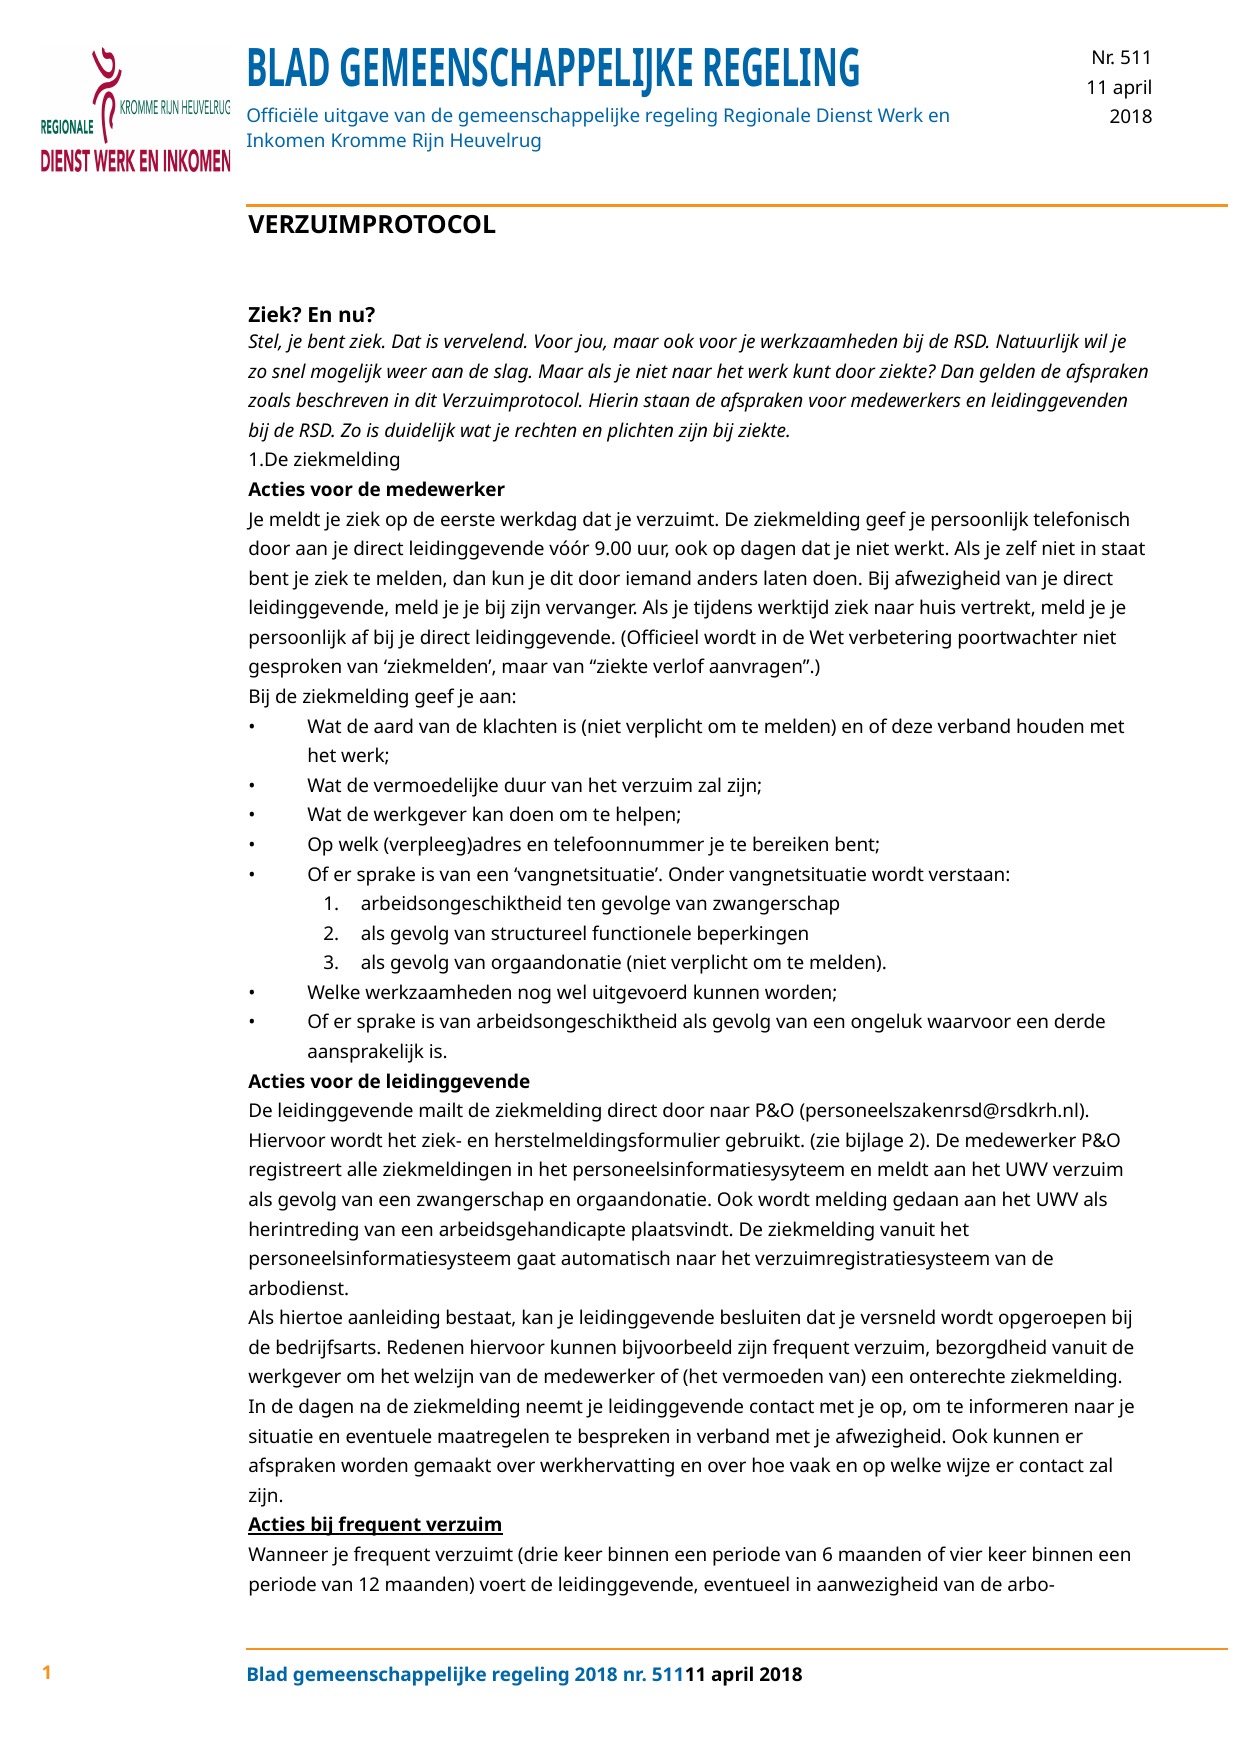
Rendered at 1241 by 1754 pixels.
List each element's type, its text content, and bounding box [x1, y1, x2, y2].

list Wat de werkgever kan doen om te helpen; [248, 802, 1152, 827]
text Bij de ziekmelding geef je aan: [248, 683, 1152, 709]
text Als hiertoe aanleiding bestaat, kan je leidinggevende besluiten dat je versneld wordt opgeroepen bij de bedrijfsarts. Redenen hiervoor kunnen bijvoorbeeld zijn frequent verzuim, bezorgdheid vanuit de werkgever om het welzijn van de medewerker of (het vermoeden van) een onterechte ziekmelding. [248, 1304, 1152, 1389]
list Of er sprake is van arbeidsongeschiktheid als gevolg van een ongeluk waarvoor een derde aansprakelijk is. [248, 1009, 1152, 1064]
text Acties bij frequent verzuim [248, 1512, 1152, 1537]
list arbeidsongeschiktheid ten gevolge van zwangerschap [323, 890, 1152, 916]
text De leidinggevende mailt de ziekmelding direct door naar P&O (personeelszakenrsd@rsdkrh.nl). Hiervoor wordt het ziek- en herstelmeldingsformulier gebruikt. (zie bijlage 2). De medewerker P&O registreert alle ziekmeldingen in het personeelsinformatiesysyteem en meldt aan het UWV verzuim als gevolg van een zwangerschap en orgaandonatie. Ook wordt melding gedaan aan het UWV als herintreding van een arbeidsgehandicapte plaatsvindt. De ziekmelding vanuit het personeelsinformatiesysteem gaat automatisch naar het verzuimregistratiesysteem van de arbodienst. [248, 1097, 1152, 1301]
picture [41, 47, 231, 172]
list Of er sprake is van een ‘vangnetsituatie’. Onder vangnetsituatie wordt verstaan: [248, 861, 1152, 887]
text Acties voor de medewerker [248, 476, 1152, 502]
list Welke werkzaamheden nog wel uitgevoerd kunnen worden; [248, 979, 1152, 1005]
list Op welk (verpleeg)adres en telefoonnummer je te bereiken bent; [248, 831, 1152, 857]
list Wat de vermoedelijke duur van het verzuim zal zijn; [248, 772, 1152, 798]
text Je meldt je ziek op de eerste werkdag dat je verzuimt. De ziekmelding geef je persoonlijk telefonisch door aan je direct leidinggevende vóór 9.00 uur, ook op dagen dat je niet werkt. Als je zelf niet in staat bent je ziek te melden, dan kun je dit door iemand anders laten doen. Bij afwezigheid van je direct leidinggevende, meld je je bij zijn vervanger. Als je tijdens werktijd ziek naar huis vertrekt, meld je je persoonlijk af bij je direct leidinggevende. (Officieel wordt in de Wet verbetering poortwachter niet gesproken van ‘ziekmelden’, maar van “ziekte verlof aanvragen”.) [248, 506, 1152, 679]
list Wat de aard van de klachten is (niet verplicht om te melden) en of deze verband houden met het werk; [248, 713, 1152, 768]
text 1.De ziekmelding [248, 447, 1152, 472]
text VERZUIMPROTOCOL [248, 207, 1152, 241]
text Wanneer je frequent verzuimt (drie keer binnen een periode van 6 maanden of vier keer binnen een periode van 12 maanden) voert de leidinggevende, eventueel in aanwezigheid van de arbo- [248, 1541, 1152, 1597]
text Stel, je bent ziek. Dat is vervelend. Voor jou, maar ook voor je werkzaamheden bij de RSD. Natuurlijk wil je zo snel mogelijk weer aan de slag. Maar als je niet naar het werk kunt door ziekte? Dan gelden de afspraken zoals beschreven in dit Verzuimprotocol. Hierin staan de afspraken voor medewerkers en leidinggevenden bij de RSD. Zo is duidelijk wat je rechten en plichten zijn bij ziekte. [248, 328, 1152, 443]
text In de dagen na de ziekmelding neemt je leidinggevende contact met je op, om te informeren naar je situatie en eventuele maatregelen te bespreken in verband met je afwezigheid. Ook kunnen er afspraken worden gemaakt over werkhervatting en over hoe vaak en op welke wijze er contact zal zijn. [248, 1393, 1152, 1508]
list als gevolg van orgaandonatie (niet verplicht om te melden). [323, 949, 1152, 975]
text Ziek? En nu? [248, 300, 1152, 328]
list als gevolg van structureel functionele beperkingen [323, 920, 1152, 946]
text Acties voor de leidinggevende [248, 1068, 1152, 1094]
